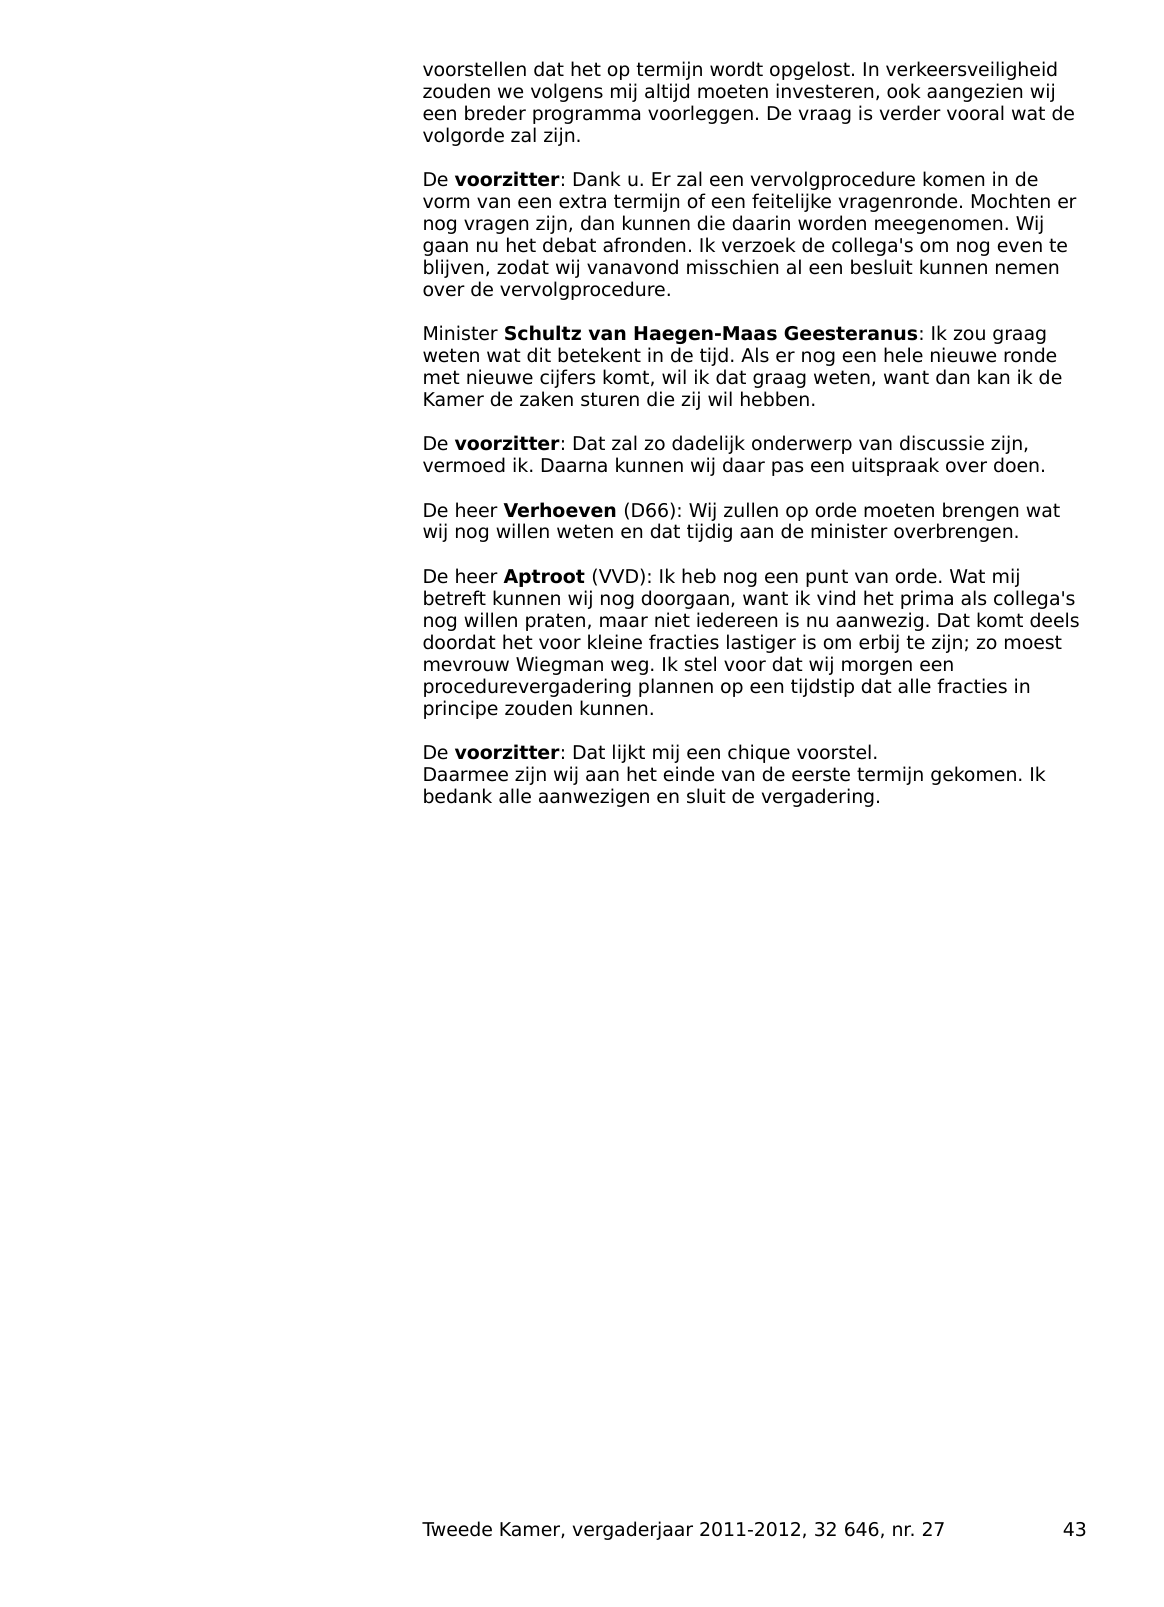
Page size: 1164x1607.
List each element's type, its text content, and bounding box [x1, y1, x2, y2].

text De voorzitter: Dat zal zo dadelijk onderwerp van discussie zijn, vermoed ik. Daarna kunnen wij daar pas een uitspraak over doen. [422, 433, 1087, 477]
text Minister Schultz van Haegen-Maas Geesteranus: Ik zou graag weten wat dit betekent in de tijd. Als er nog een hele nieuwe ronde met nieuwe cijfers komt, wil ik dat graag weten, want dan kan ik de Kamer de zaken sturen die zij wil hebben. [422, 323, 1087, 411]
text De heer Aptroot (VVD): Ik heb nog een punt van orde. Wat mij betreft kunnen wij nog doorgaan, want ik vind het prima als collega's nog willen praten, maar niet iedereen is nu aanwezig. Dat komt deels doordat het voor kleine fracties lastiger is om erbij te zijn; zo moest mevrouw Wiegman weg. Ik stel voor dat wij morgen een procedurevergadering plannen op een tijdstip dat alle fracties in principe zouden kunnen. [422, 566, 1087, 719]
text voorstellen dat het op termijn wordt opgelost. In verkeersveiligheid zouden we volgens mij altijd moeten investeren, ook aangezien wij een breder programma voorleggen. De vraag is verder vooral wat de volgorde zal zijn. [422, 59, 1087, 147]
text De voorzitter: Dank u. Er zal een vervolgprocedure komen in de vorm van een extra termijn of een feitelijke vragenronde. Mochten er nog vragen zijn, dan kunnen die daarin worden meegenomen. Wij gaan nu het debat afronden. Ik verzoek de collega's om nog even te blijven, zodat wij vanavond misschien al een besluit kunnen nemen over de vervolgprocedure. [422, 169, 1087, 301]
text Daarmee zijn wij aan het einde van de eerste termijn gekomen. Ik bedank alle aanwezigen en sluit de vergadering. [422, 764, 1087, 808]
text De voorzitter: Dat lijkt mij een chique voorstel. [422, 742, 1087, 764]
text De heer Verhoeven (D66): Wij zullen op orde moeten brengen wat wij nog willen weten en dat tijdig aan de minister overbrengen. [422, 499, 1087, 543]
